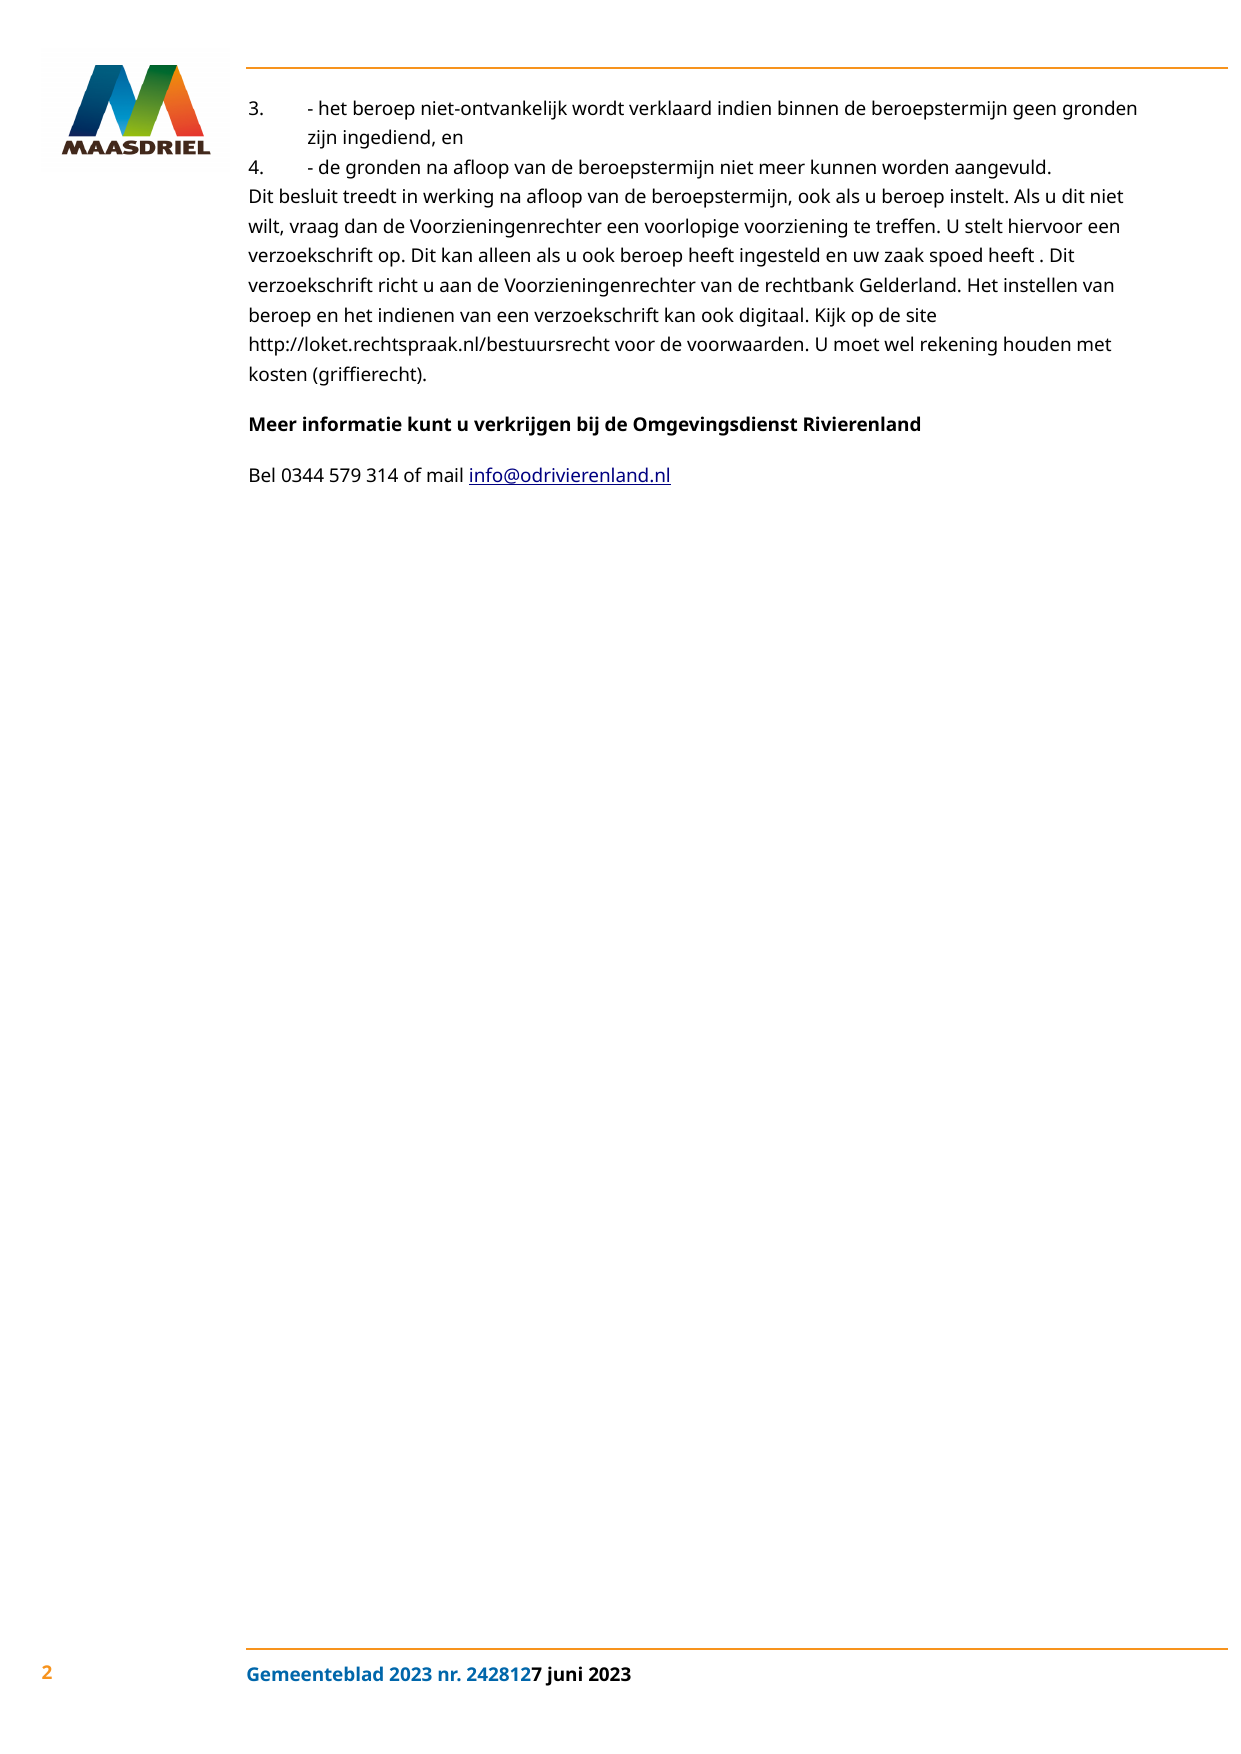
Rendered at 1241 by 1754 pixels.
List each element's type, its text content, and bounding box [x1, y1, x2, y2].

text Dit besluit treedt in werking na afloop van de beroepstermijn, ook als u beroep instelt. Als u dit niet wilt, vraag dan de Voorzieningenrechter een voorlopige voorziening te treffen. U stelt hiervoor een verzoekschrift op. Dit kan alleen als u ook beroep heeft ingesteld en uw zaak spoed heeft . Dit verzoekschrift richt u aan de Voorzieningenrechter van de rechtbank Gelderland. Het instellen van beroep en het indienen van een verzoekschrift kan ook digitaal. Kijk op de site http://loket.rechtspraak.nl/bestuursrecht voor de voorwaarden. U moet wel rekening houden met kosten (griffierecht). [248, 183, 1152, 387]
text Meer informatie kunt u verkrijgen bij de Omgevingsdienst Rivierenland [248, 411, 1152, 437]
list - het beroep niet-ontvankelijk wordt verklaard indien binnen de beroepstermijn geen gronden zijn ingediend, en [248, 95, 1152, 150]
text Bel 0344 579 314 of mail info@odrivierenland.nl [248, 462, 1152, 488]
list - de gronden na afloop van de beroepstermijn niet meer kunnen worden aangevuld. [248, 154, 1152, 180]
picture [41, 47, 231, 172]
